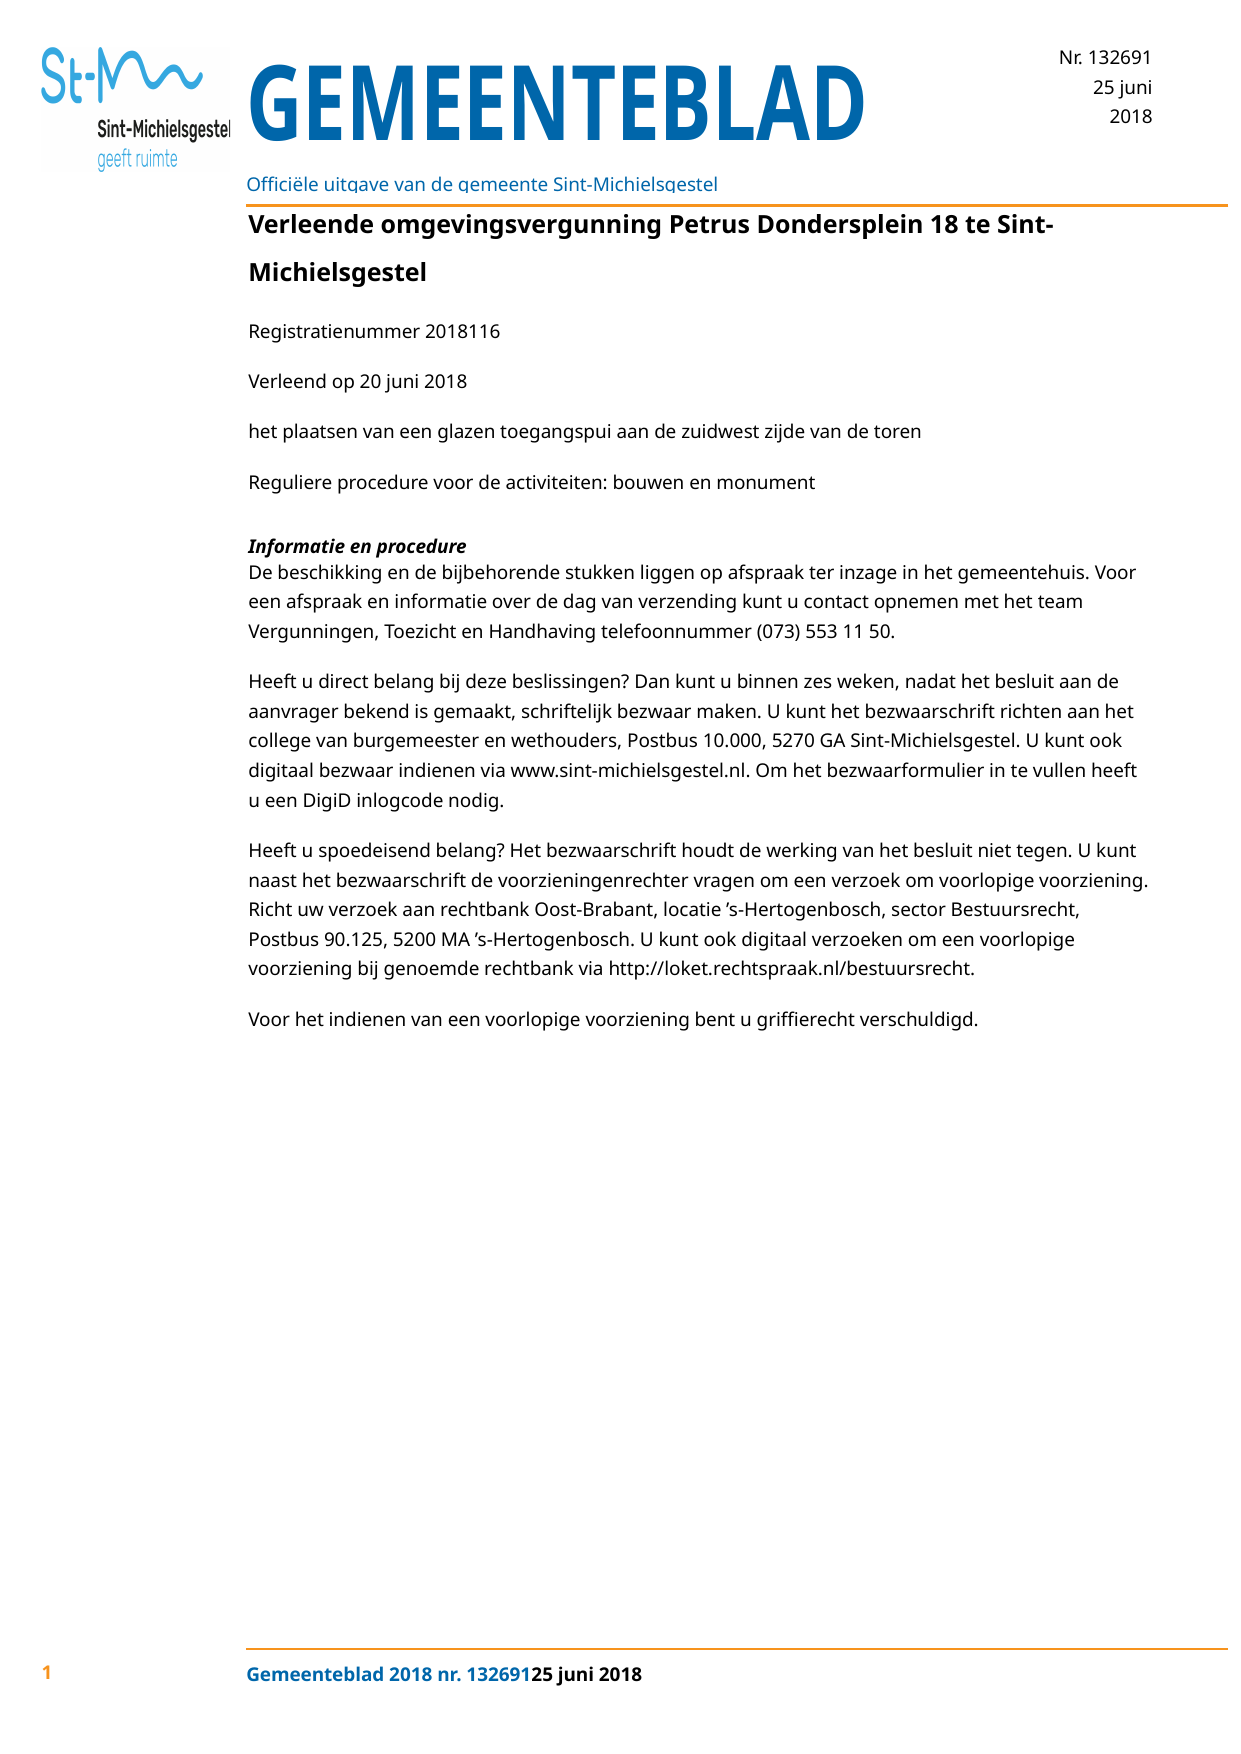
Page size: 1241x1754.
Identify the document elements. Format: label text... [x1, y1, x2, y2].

text Heeft u direct belang bij deze beslissingen? Dan kunt u binnen zes weken, nadat het besluit aan de aanvrager bekend is gemaakt, schriftelijk bezwaar maken. U kunt het bezwaarschrift richten aan het college van burgemeester en wethouders, Postbus 10.000, 5270 GA Sint-Michielsgestel. U kunt ook digitaal bezwaar indienen via www.sint-michielsgestel.nl. Om het bezwaarformulier in te vullen heeft u een DigiD inlogcode nodig. [248, 668, 1152, 812]
text Registratienummer 2018116 [248, 318, 1152, 344]
text Reguliere procedure voor de activiteiten: bouwen en monument [248, 469, 1152, 495]
picture [41, 47, 231, 172]
text Verleende omgevingsvergunning Petrus Dondersplein 18 te Sint-Michielsgestel [248, 207, 1152, 288]
text De beschikking en de bijbehorende stukken liggen op afspraak ter inzage in het gemeentehuis. Voor een afspraak en informatie over de dag van verzending kunt u contact opnemen met het team Vergunningen, Toezicht en Handhaving telefoonnummer (073) 553 11 50. [248, 559, 1152, 644]
text Informatie en procedure [248, 533, 1152, 559]
text Verleend op 20 juni 2018 [248, 368, 1152, 394]
text Voor het indienen van een voorlopige voorziening bent u griffierecht verschuldigd. [248, 1006, 1152, 1032]
text Heeft u spoedeisend belang? Het bezwaarschrift houdt de werking van het besluit niet tegen. U kunt naast het bezwaarschrift de voorzieningenrechter vragen om een verzoek om voorlopige voorziening. Richt uw verzoek aan rechtbank Oost-Brabant, locatie ’s-Hertogenbosch, sector Bestuursrecht, Postbus 90.125, 5200 MA ’s-Hertogenbosch. U kunt ook digitaal verzoeken om een voorlopige voorziening bij genoemde rechtbank via http://loket.rechtspraak.nl/bestuursrecht. [248, 837, 1152, 981]
text het plaatsen van een glazen toegangspui aan de zuidwest zijde van de toren [248, 419, 1152, 444]
